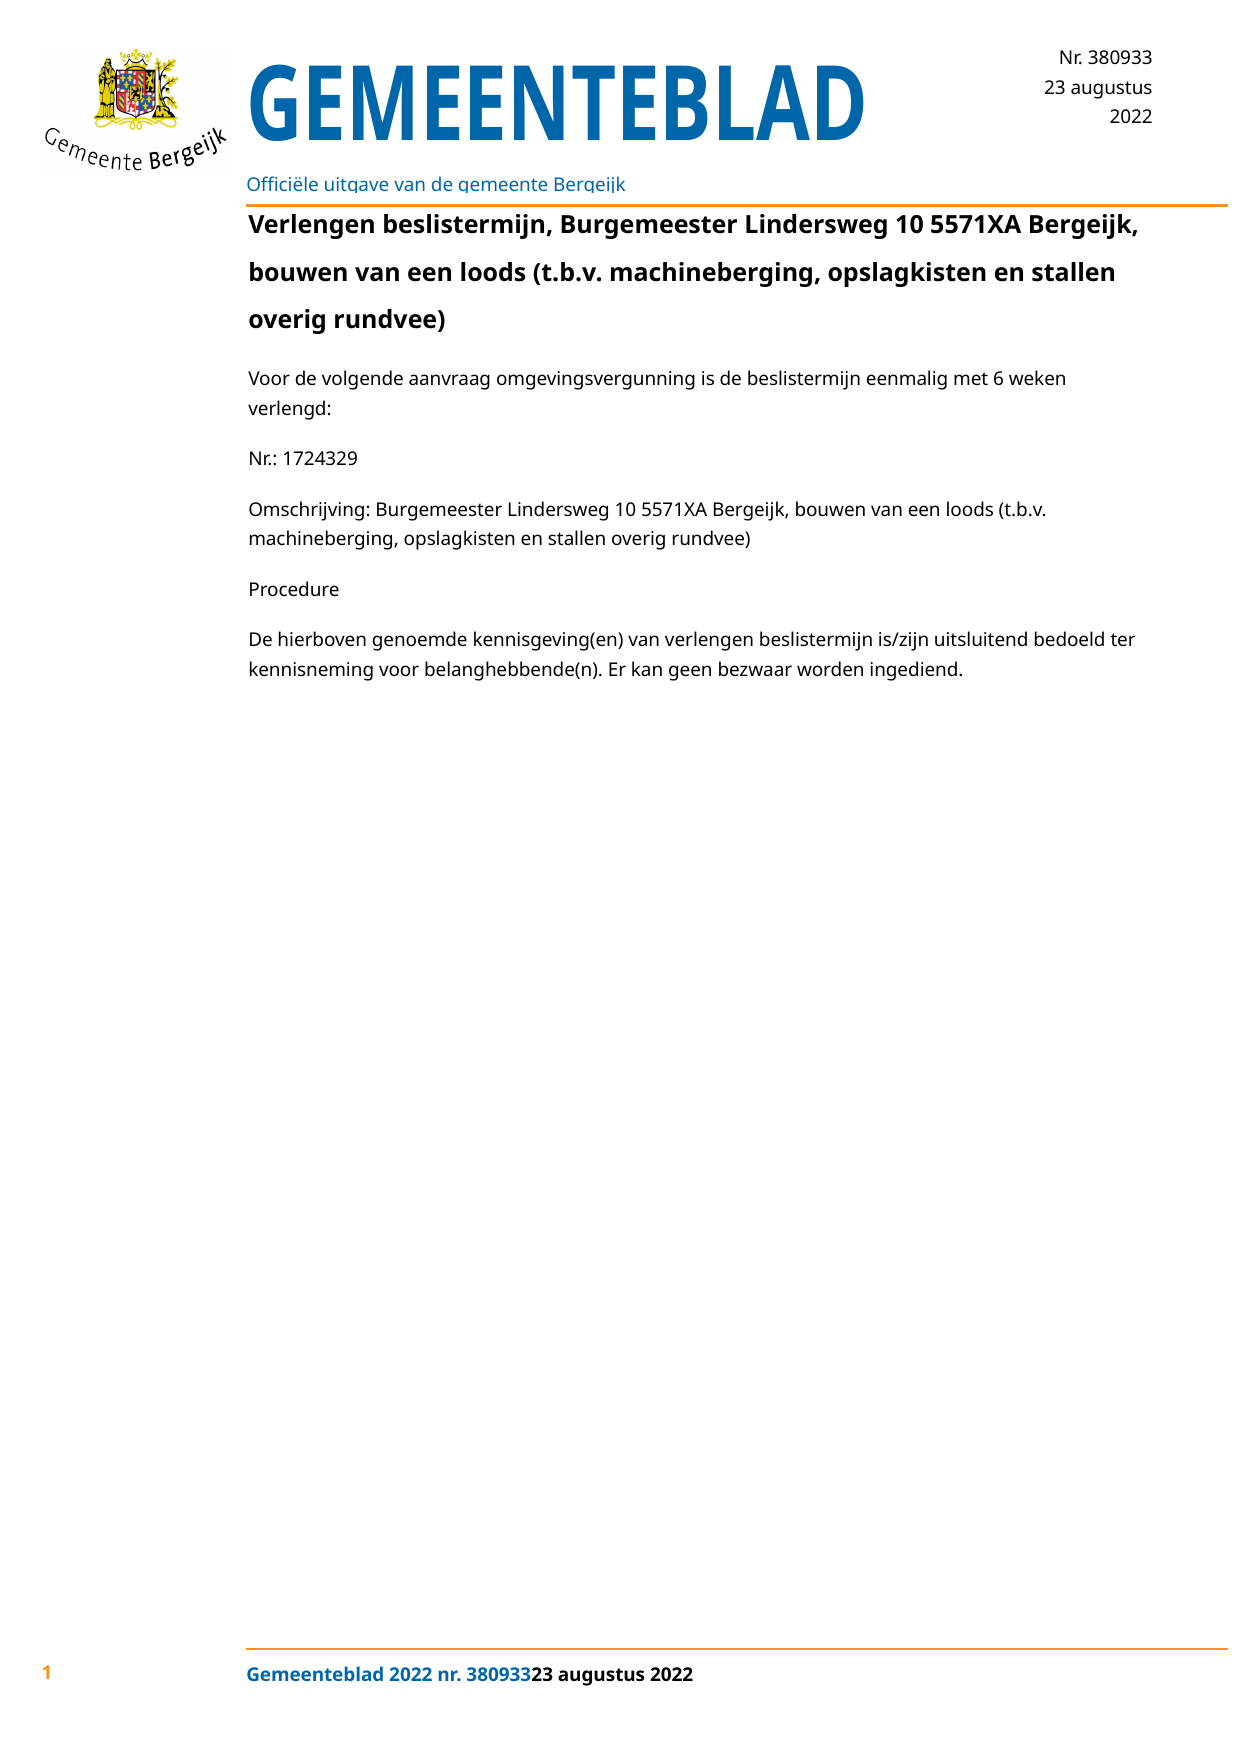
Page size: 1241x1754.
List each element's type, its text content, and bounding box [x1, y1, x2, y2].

text Voor de volgende aanvraag omgevingsvergunning is de beslistermijn eenmalig met 6 weken verlengd: [248, 366, 1152, 421]
text Verlengen beslistermijn, Burgemeester Lindersweg 10 5571XA Bergeijk, bouwen van een loods (t.b.v. machineberging, opslagkisten en stallen overig rundvee) [248, 207, 1152, 336]
picture [41, 47, 231, 172]
text Procedure [248, 576, 1152, 602]
text De hierboven genoemde kennisgeving(en) van verlengen beslistermijn is/zijn uitsluitend bedoeld ter kennisneming voor belanghebbende(n). Er kan geen bezwaar worden ingediend. [248, 626, 1152, 682]
text Nr.: 1724329 [248, 446, 1152, 471]
text Omschrijving: Burgemeester Lindersweg 10 5571XA Bergeijk, bouwen van een loods (t.b.v. machineberging, opslagkisten en stallen overig rundvee) [248, 496, 1152, 551]
